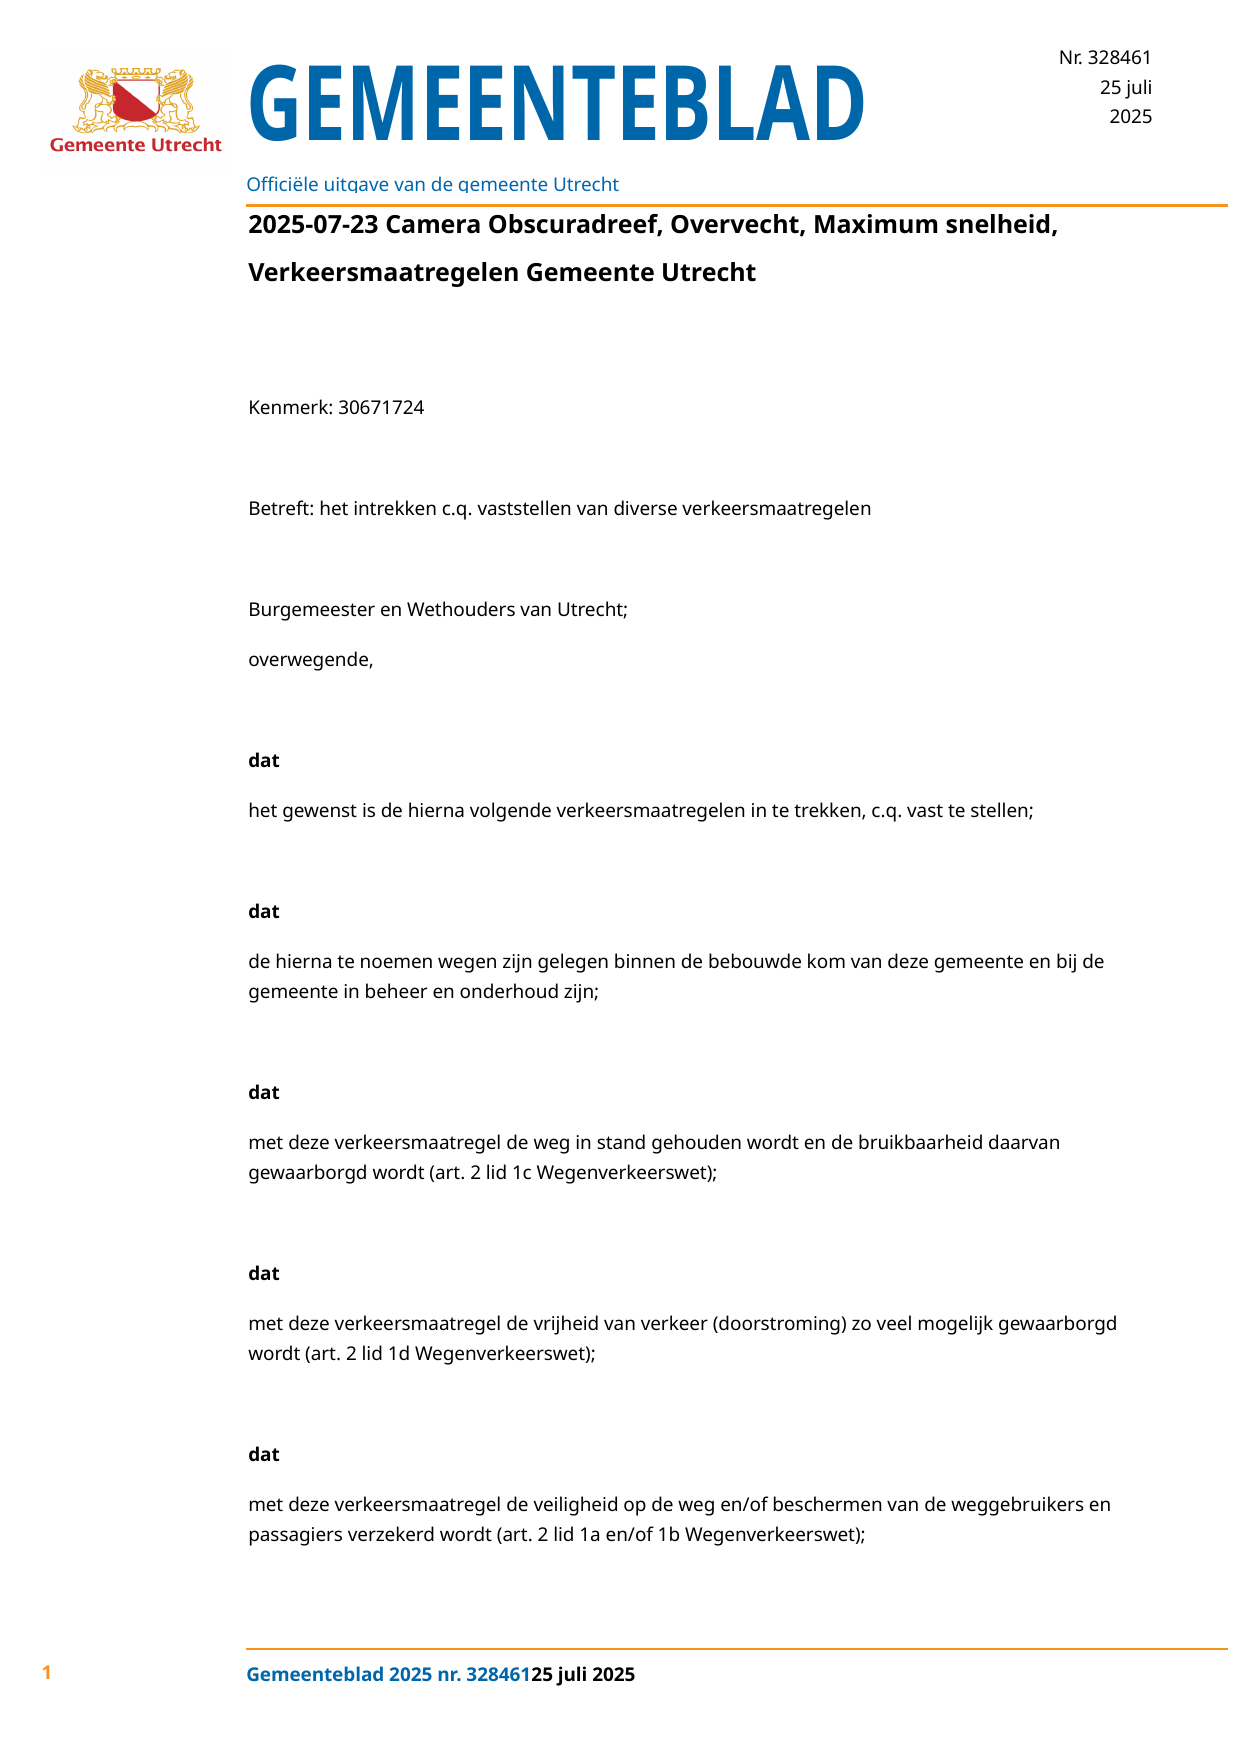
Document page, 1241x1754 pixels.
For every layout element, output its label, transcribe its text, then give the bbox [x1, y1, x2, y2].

text Kenmerk: 30671724 [248, 394, 1152, 420]
text overwegende, [248, 646, 1152, 672]
text met deze verkeersmaatregel de veiligheid op de weg en/of beschermen van de weggebruikers en passagiers verzekerd wordt (art. 2 lid 1a en/of 1b Wegenverkeerswet); [248, 1491, 1152, 1546]
text dat [248, 1079, 1152, 1105]
text met deze verkeersmaatregel de weg in stand gehouden wordt en de bruikbaarheid daarvan gewaarborgd wordt (art. 2 lid 1c Wegenverkeerswet); [248, 1129, 1152, 1185]
text Burgemeester en Wethouders van Utrecht; [248, 596, 1152, 621]
text dat [248, 1441, 1152, 1466]
text dat [248, 898, 1152, 924]
text 2025-07-23 Camera Obscuradreef, Overvecht, Maximum snelheid, Verkeersmaatregelen Gemeente Utrecht [248, 207, 1152, 288]
text Betreft: het intrekken c.q. vaststellen van diverse verkeersmaatregelen [248, 495, 1152, 521]
text dat [248, 1260, 1152, 1286]
text met deze verkeersmaatregel de vrijheid van verkeer (doorstroming) zo veel mogelijk gewaarborgd wordt (art. 2 lid 1d Wegenverkeerswet); [248, 1310, 1152, 1366]
text dat [248, 747, 1152, 773]
text de hierna te noemen wegen zijn gelegen binnen de bebouwde kom van deze gemeente en bij de gemeente in beheer en onderhoud zijn; [248, 949, 1152, 1004]
picture [41, 47, 231, 172]
text het gewenst is de hierna volgende verkeersmaatregelen in te trekken, c.q. vast te stellen; [248, 797, 1152, 823]
